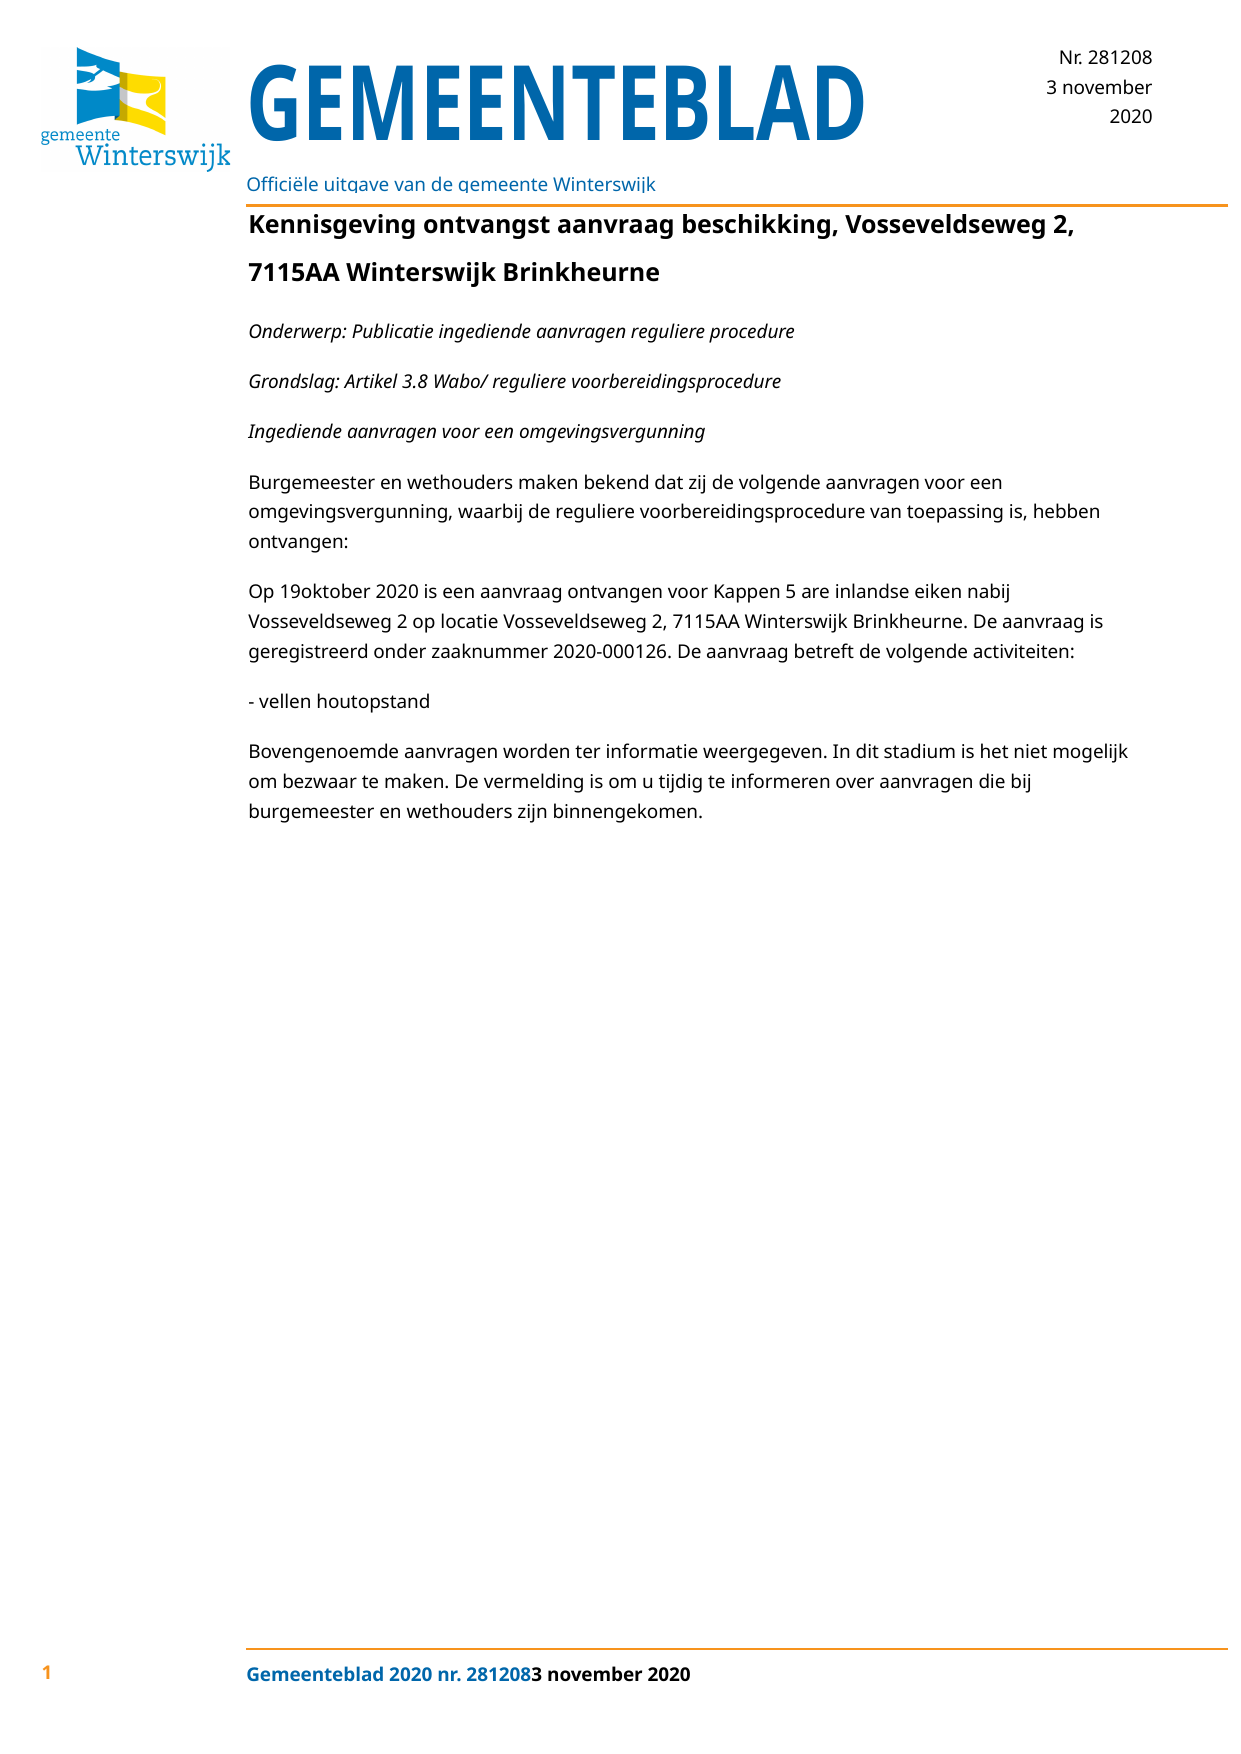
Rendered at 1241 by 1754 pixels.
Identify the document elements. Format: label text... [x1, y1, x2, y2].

text Op 19oktober 2020 is een aanvraag ontvangen voor Kappen 5 are inlandse eiken nabij Vosseveldseweg 2 op locatie Vosseveldseweg 2, 7115AA Winterswijk Brinkheurne. De aanvraag is geregistreerd onder zaaknummer 2020-000126. De aanvraag betreft de volgende activiteiten: [248, 579, 1152, 664]
text Onderwerp: Publicatie ingediende aanvragen reguliere procedure [248, 318, 1152, 344]
text Grondslag: Artikel 3.8 Wabo/ reguliere voorbereidingsprocedure [248, 368, 1152, 394]
text Burgemeester en wethouders maken bekend dat zij de volgende aanvragen voor een omgevingsvergunning, waarbij de reguliere voorbereidingsprocedure van toepassing is, hebben ontvangen: [248, 469, 1152, 554]
text Kennisgeving ontvangst aanvraag beschikking, Vosseveldseweg 2, 7115AA Winterswijk Brinkheurne [248, 207, 1152, 288]
text Bovengenoemde aanvragen worden ter informatie weergegeven. In dit stadium is het niet mogelijk om bezwaar te maken. De vermelding is om u tijdig te informeren over aanvragen die bij burgemeester en wethouders zijn binnengekomen. [248, 739, 1152, 824]
text Ingediende aanvragen voor een omgevingsvergunning [248, 419, 1152, 444]
picture [41, 47, 231, 172]
picture [225, 153, 231, 162]
text - vellen houtopstand [248, 688, 1152, 714]
